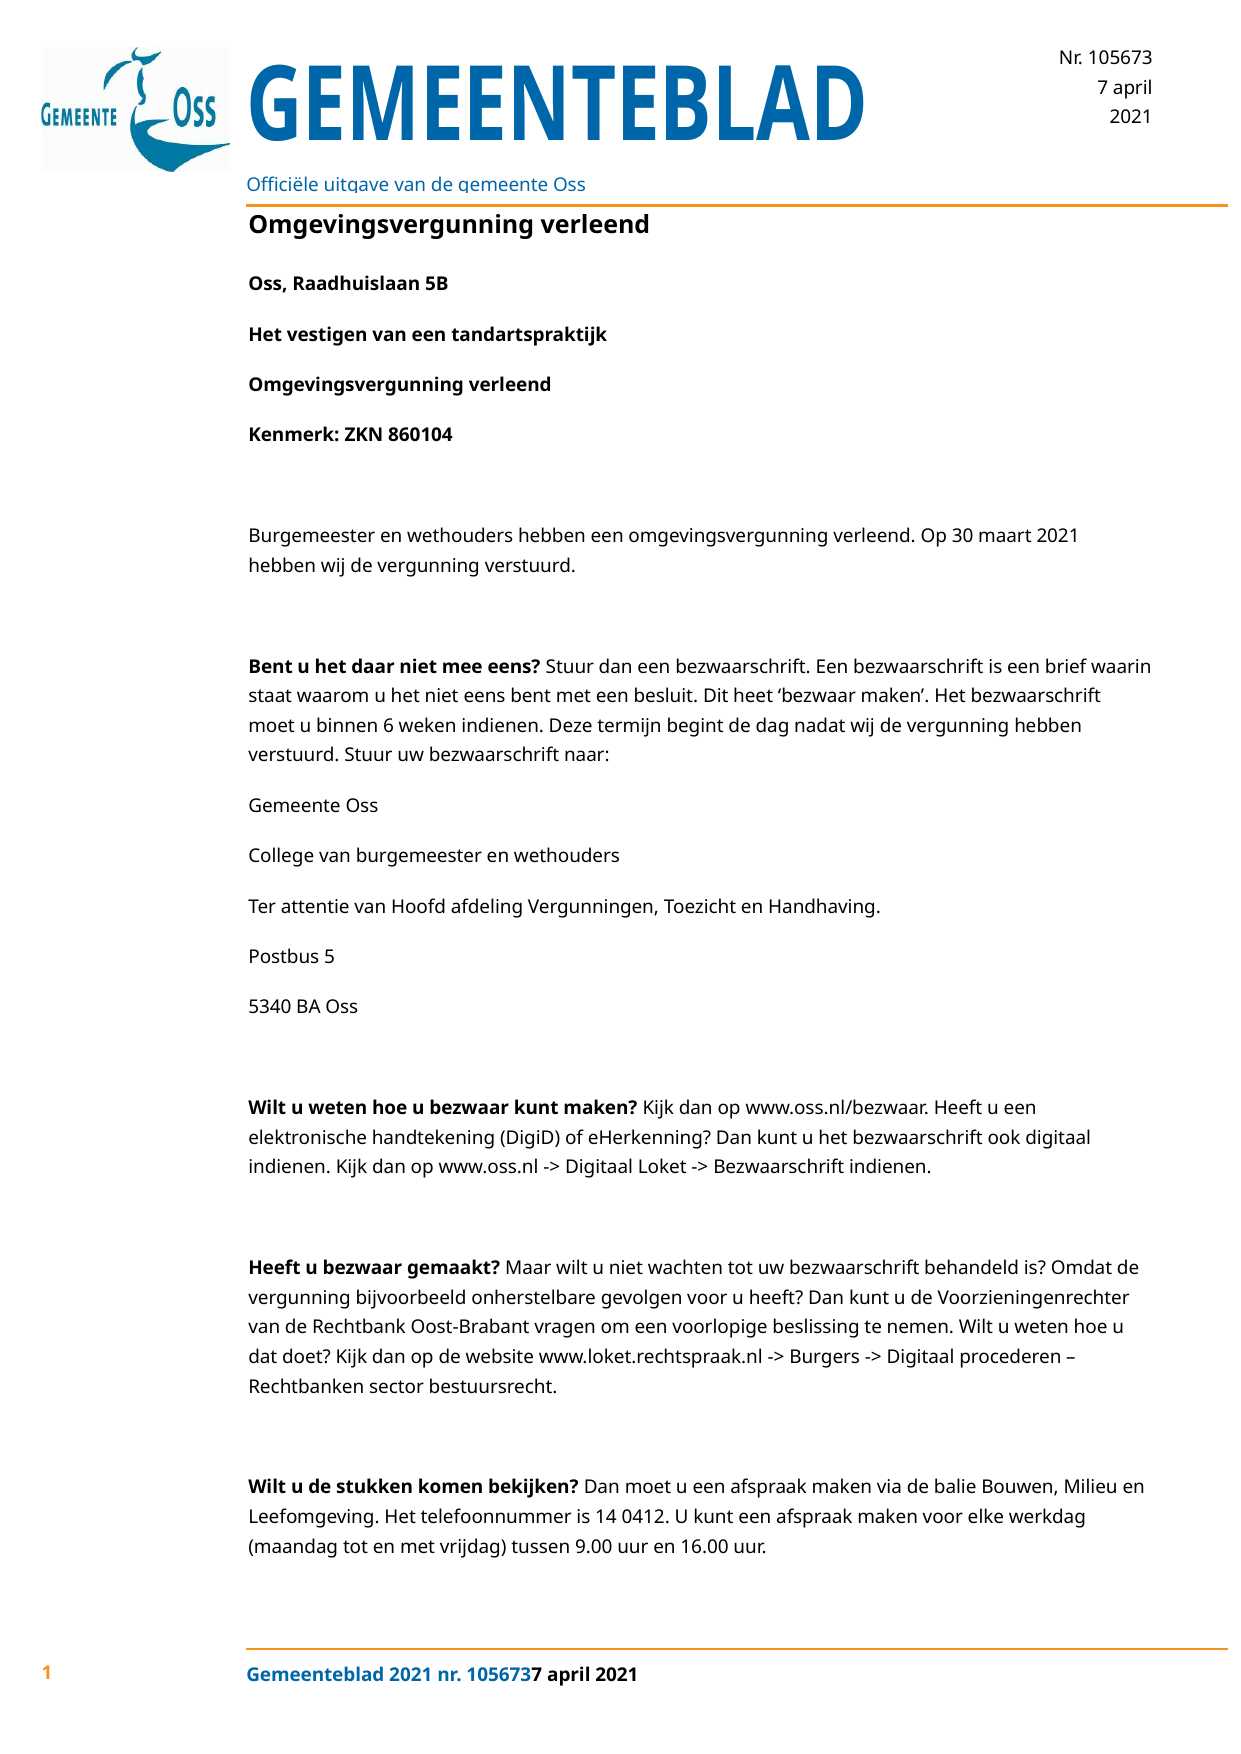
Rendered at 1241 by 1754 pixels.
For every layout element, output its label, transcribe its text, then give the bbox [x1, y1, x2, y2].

text Het vestigen van een tandartspraktijk [248, 321, 1152, 346]
text Bent u het daar niet mee eens? Stuur dan een bezwaarschrift. Een bezwaarschrift is een brief waarin staat waarom u het niet eens bent met een besluit. Dit heet ‘bezwaar maken’. Het bezwaarschrift moet u binnen 6 weken indienen. Deze termijn begint de dag nadat wij de vergunning hebben verstuurd. Stuur uw bezwaarschrift naar: [248, 653, 1152, 767]
text Burgemeester en wethouders hebben een omgevingsvergunning verleend. Op 30 maart 2021 hebben wij de vergunning verstuurd. [248, 522, 1152, 578]
text Gemeente Oss [248, 792, 1152, 818]
text 5340 BA Oss [248, 994, 1152, 1019]
text Omgevingsvergunning verleend [248, 207, 1152, 241]
text Kenmerk: ZKN 860104 [248, 422, 1152, 447]
text Omgevingsvergunning verleend [248, 371, 1152, 397]
text Postbus 5 [248, 943, 1152, 969]
text College van burgemeester en wethouders [248, 842, 1152, 868]
text Ter attentie van Hoofd afdeling Vergunningen, Toezicht en Handhaving. [248, 893, 1152, 918]
text Oss, Raadhuislaan 5B [248, 270, 1152, 296]
text Heeft u bezwaar gemaakt? Maar wilt u niet wachten tot uw bezwaarschrift behandeld is? Omdat de vergunning bijvoorbeeld onherstelbare gevolgen voor u heeft? Dan kunt u de Voorzieningenrechter van de Rechtbank Oost-Brabant vragen om een voorlopige beslissing te nemen. Wilt u weten hoe u dat doet? Kijk dan op de website www.loket.rechtspraak.nl -> Burgers -> Digitaal procederen – Rechtbanken sector bestuursrecht. [248, 1254, 1152, 1398]
picture [41, 47, 231, 172]
text Wilt u weten hoe u bezwaar kunt maken? Kijk dan op www.oss.nl/bezwaar. Heeft u een elektronische handtekening (DigiD) of eHerkenning? Dan kunt u het bezwaarschrift ook digitaal indienen. Kijk dan op www.oss.nl -> Digitaal Loket -> Bezwaarschrift indienen. [248, 1094, 1152, 1179]
text Wilt u de stukken komen bekijken? Dan moet u een afspraak maken via de balie Bouwen, Milieu en Leefomgeving. Het telefoonnummer is 14 0412. U kunt een afspraak maken voor elke werkdag (maandag tot en met vrijdag) tussen 9.00 uur en 16.00 uur. [248, 1474, 1152, 1558]
